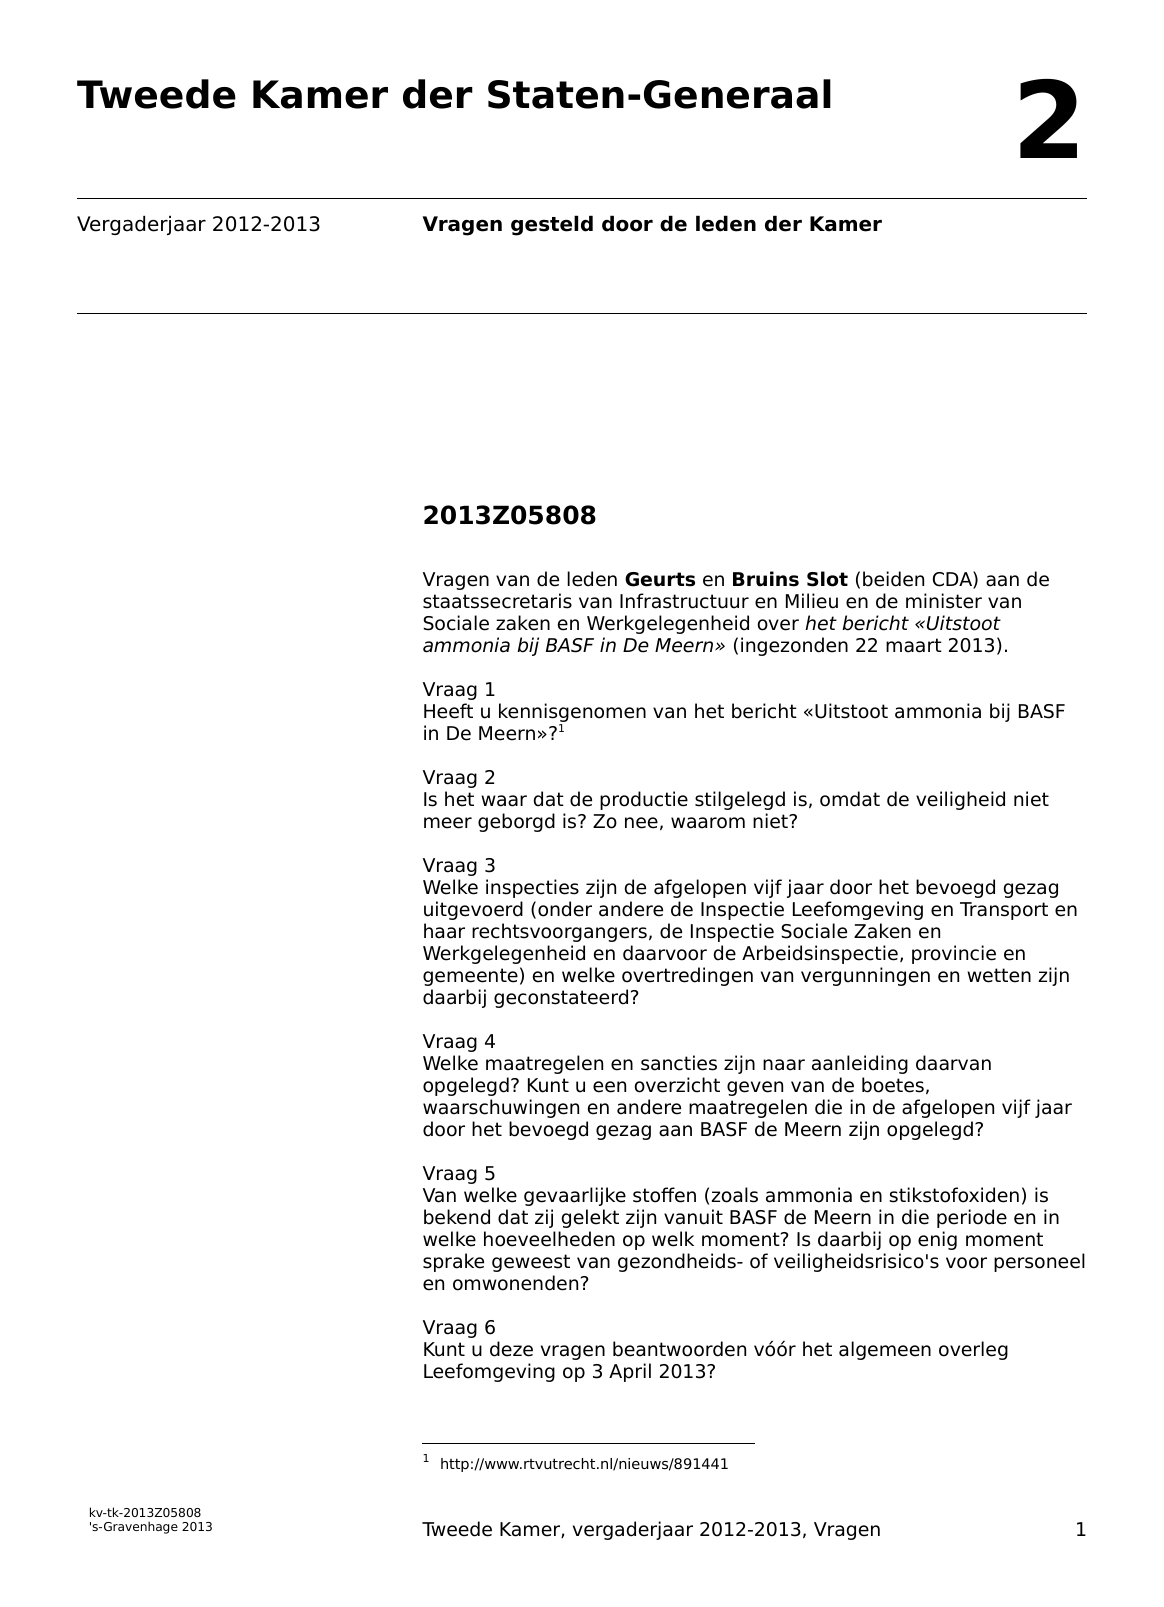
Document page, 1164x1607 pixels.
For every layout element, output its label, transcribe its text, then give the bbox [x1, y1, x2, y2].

text Heeft u kennisgenomen van het bericht «Uitstoot ammonia bij BASF in De Meern»? [422, 701, 1087, 745]
text 2013Z05808 [422, 501, 1087, 531]
text 's-Gravenhage 2013 [88, 1520, 323, 1534]
text Is het waar dat de productie stilgelegd is, omdat de veiligheid niet meer geborgd is? Zo nee, waarom niet? [422, 789, 1087, 833]
text Vraag 1 [422, 679, 1087, 701]
text Vraag 3 [422, 855, 1087, 877]
text Vraag 5 [422, 1163, 1087, 1185]
text Vraag 2 [422, 767, 1087, 789]
text Vraag 6 [422, 1317, 1087, 1339]
text Kunt u deze vragen beantwoorden vóór het algemeen overleg Leefomgeving op 3 April 2013? [422, 1339, 1087, 1383]
text kv-tk-2013Z05808 [88, 1506, 323, 1520]
text Welke maatregelen en sancties zijn naar aanleiding daarvan opgelegd? Kunt u een overzicht geven van de boetes, waarschuwingen en andere maatregelen die in de afgelopen vijf jaar door het bevoegd gezag aan BASF de Meern zijn opgelegd? [422, 1053, 1087, 1141]
text Van welke gevaarlijke stoffen (zoals ammonia en stikstofoxiden) is bekend dat zij gelekt zijn vanuit BASF de Meern in die periode en in welke hoeveelheden op welk moment? Is daarbij op enig moment sprake geweest van gezondheids- of veiligheidsrisico's voor personeel en omwonenden? [422, 1185, 1087, 1295]
text http://www.rtvutrecht.nl/nieuws/891441 [422, 1452, 1087, 1474]
table_cell Vergaderjaar 2012-2013 [77, 199, 422, 313]
text Vraag 4 [422, 1031, 1087, 1053]
text Welke inspecties zijn de afgelopen vijf jaar door het bevoegd gezag uitgevoerd (onder andere de Inspectie Leefomgeving en Transport en haar rechtsvoorgangers, de Inspectie Sociale Zaken en Werkgelegenheid en daarvoor de Arbeidsinspectie, provincie en gemeente) en welke overtredingen van vergunningen en wetten zijn daarbij geconstateerd? [422, 877, 1087, 1009]
table_header Tweede Kamer der Staten-Generaal [77, 59, 886, 198]
text Vragen van de leden Geurts en Bruins Slot (beiden CDA) aan de staatssecretaris van Infrastructuur en Milieu en de minister van Sociale zaken en Werkgelegenheid over het bericht «Uitstoot ammonia bij BASF in De Meern» (ingezonden 22 maart 2013). [422, 569, 1087, 657]
table_cell Vragen gesteld door de leden der Kamer [422, 199, 1087, 313]
table_header 2 [886, 59, 1087, 198]
